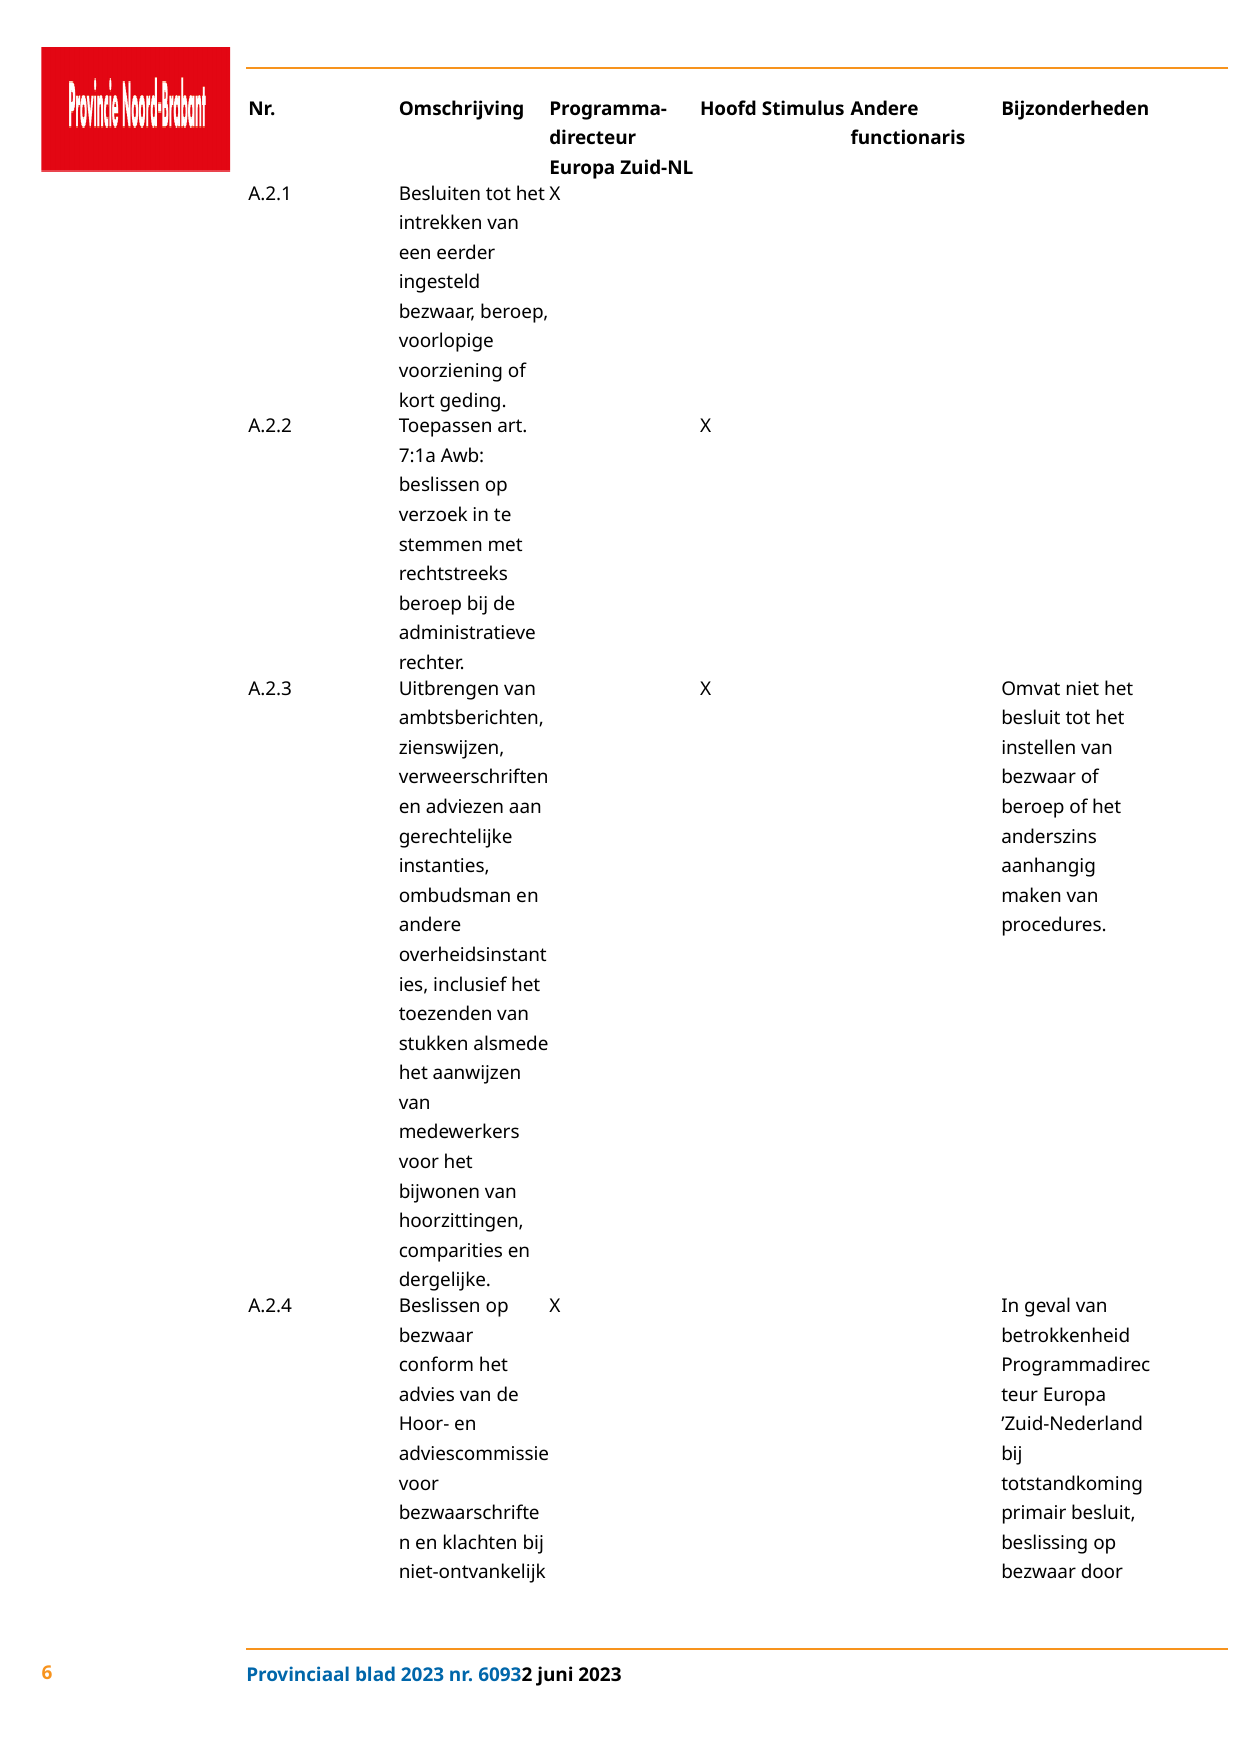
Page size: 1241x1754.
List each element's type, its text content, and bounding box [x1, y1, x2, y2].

table_cell X [700, 413, 850, 675]
table_cell [850, 1292, 1001, 1584]
table_cell Toepassen art. 7:1a Awb: beslissen op verzoek in te stemmen met rechtstreeks beroep bij de administratieve rechter. [399, 413, 549, 675]
table_cell [850, 413, 1001, 675]
table_header Bijzonderheden [1001, 95, 1152, 180]
table_cell [850, 675, 1001, 1292]
table_cell A.2.2 [248, 413, 398, 675]
table_cell A.2.3 [248, 675, 398, 1292]
table_cell Uitbrengen van ambtsberichten, zienswijzen, verweerschriften en adviezen aan gerechtelijke instanties, ombudsman en andere overheidsinstanties, inclusief het toezenden van stukken alsmede het aanwijzen van medewerkers voor het bijwonen van hoorzittingen, comparities en dergelijke. [399, 675, 549, 1292]
table_cell [1001, 180, 1152, 412]
table_cell Omvat niet het besluit tot het instellen van bezwaar of beroep of het anderszins aanhangig maken van procedures. [1001, 675, 1152, 1292]
table_cell [850, 180, 1001, 412]
table_cell Besluiten tot het intrekken van een eerder ingesteld bezwaar, beroep, voorlopige voorziening of kort geding. [399, 180, 549, 412]
table_cell [700, 180, 850, 412]
table_cell X [549, 180, 700, 412]
table_cell X [549, 1292, 700, 1584]
table_cell X [700, 675, 850, 1292]
table_cell [549, 413, 700, 675]
picture [41, 47, 231, 172]
table_cell A.2.1 [248, 180, 398, 412]
table_cell [700, 1292, 850, 1584]
table_cell [1001, 413, 1152, 675]
table_header Omschrijving [399, 95, 549, 180]
table_cell A.2.4 [248, 1292, 398, 1584]
table_cell Beslissen op bezwaar conform het advies van de Hoor- en adviescommissie voor bezwaarschriften en klachten bij niet-ontvankelijk [399, 1292, 549, 1584]
table_header Programma-directeur Europa Zuid-NL [549, 95, 700, 180]
table_header Hoofd Stimulus [700, 95, 850, 180]
table_header Andere functionaris [850, 95, 1001, 180]
table_cell In geval van betrokkenheid Programmadirecteur Europa ’Zuid-Nederland bij totstandkoming primair besluit, beslissing op bezwaar door [1001, 1292, 1152, 1584]
table_header Nr. [248, 95, 398, 180]
table_cell [549, 675, 700, 1292]
